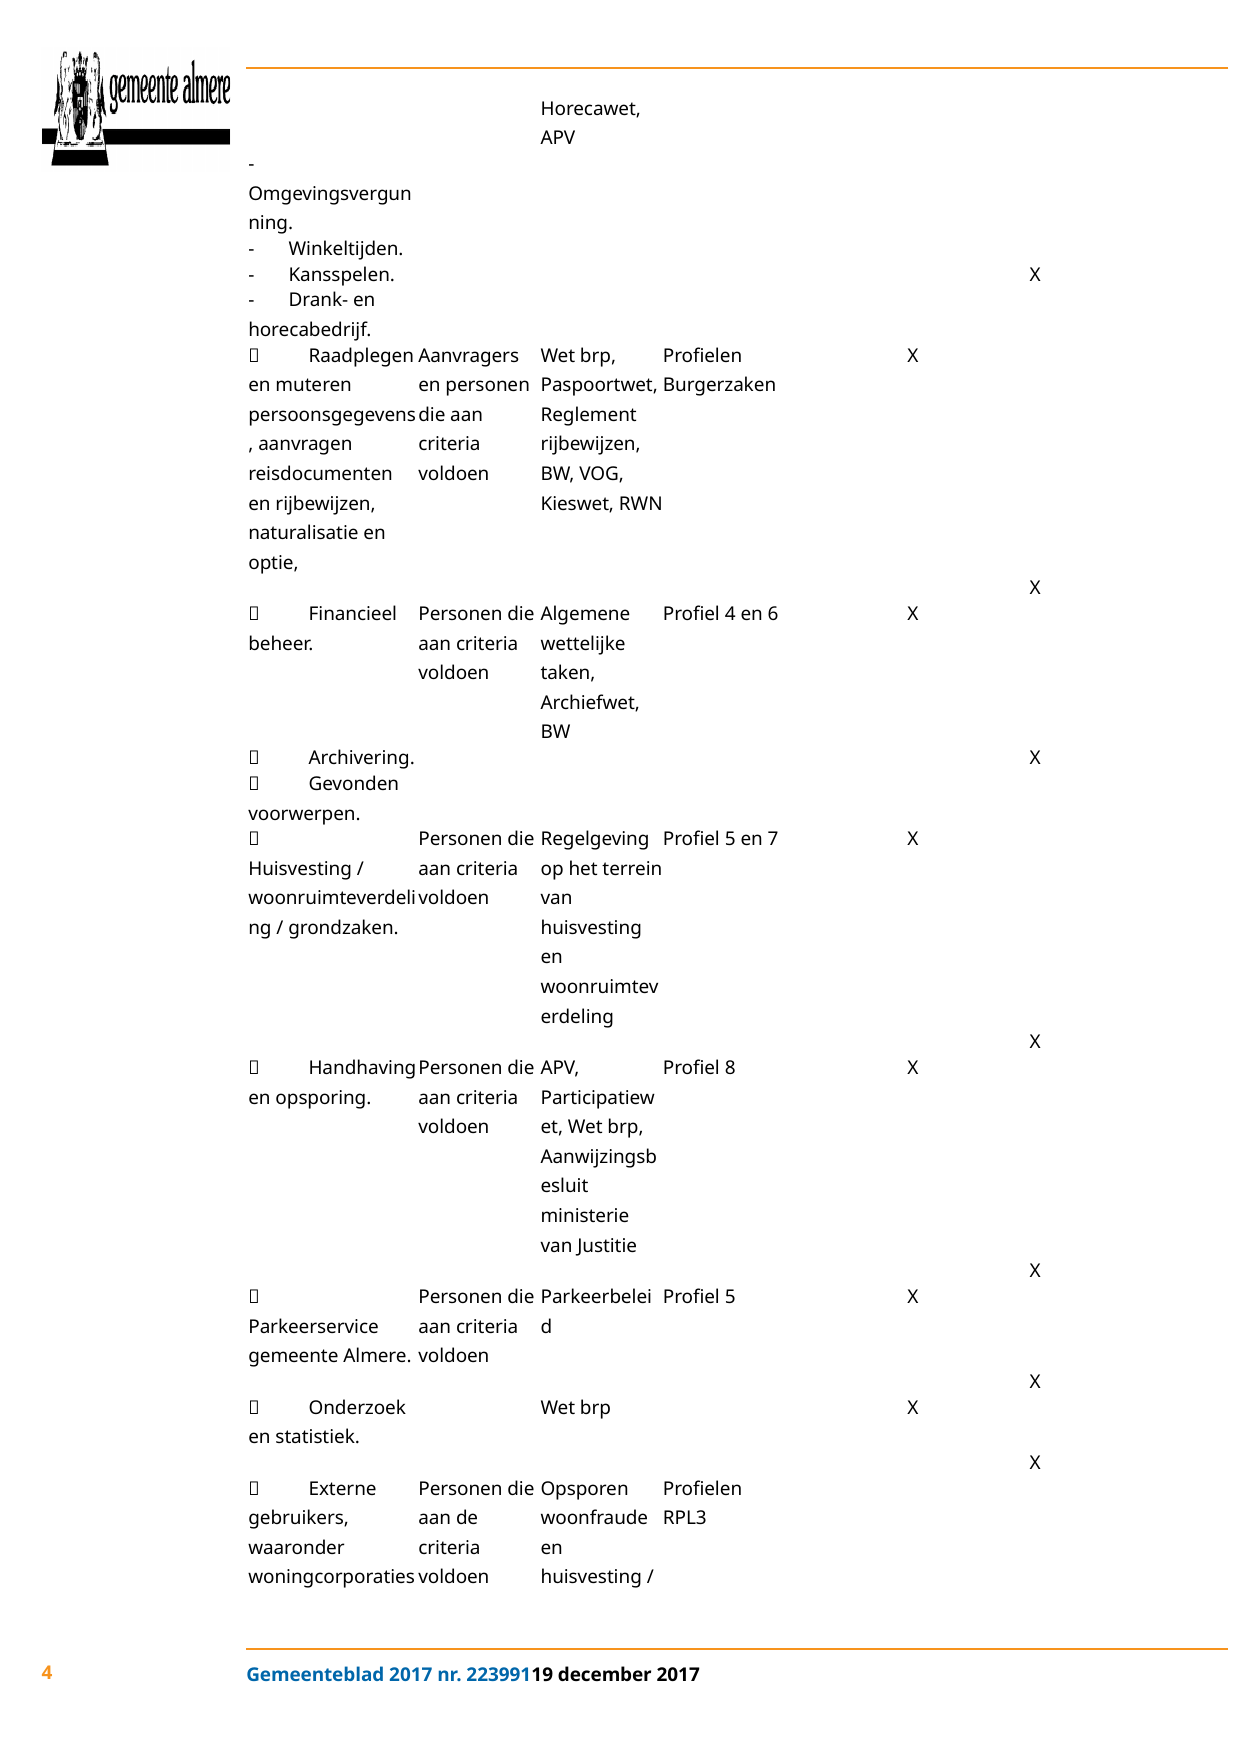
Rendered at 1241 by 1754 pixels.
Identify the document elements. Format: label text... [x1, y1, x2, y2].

table_cell [785, 575, 907, 600]
table_cell [540, 1368, 663, 1394]
table_cell Profiel 5 en 7 [663, 825, 785, 1029]
table_cell [540, 575, 663, 600]
table_cell APV, Participatiewet, Wet brp, Aanwijzingsbesluit ministerie van Justitie [540, 1054, 663, 1258]
table_cell  Onderzoek en statistiek. [248, 1394, 418, 1449]
table_cell [785, 600, 907, 744]
table_cell [663, 95, 785, 150]
table_cell [663, 261, 785, 286]
table_cell X [907, 1394, 1029, 1449]
table_cell [248, 1029, 418, 1054]
table_cell [663, 744, 785, 770]
table_cell [663, 575, 785, 600]
table_cell Aanvragers en personen die aan criteria voldoen [418, 342, 540, 574]
table_cell X [1029, 1368, 1152, 1394]
table_cell  Parkeerservice gemeente Almere. [248, 1283, 418, 1368]
table_cell X [1029, 744, 1152, 770]
table_cell  Archivering. [248, 744, 418, 770]
table_cell [663, 1368, 785, 1394]
table_cell Profiel 5 [663, 1283, 785, 1368]
table_cell [663, 770, 785, 825]
table_cell [785, 95, 907, 150]
table_cell [785, 261, 907, 286]
table_cell [907, 744, 1029, 770]
table_cell [785, 1054, 907, 1258]
table_cell [418, 1029, 540, 1054]
table_cell X [907, 1283, 1029, 1368]
table_cell X [1029, 261, 1152, 286]
table_cell [907, 770, 1029, 825]
table_cell [785, 1475, 907, 1589]
table_cell [1029, 1475, 1152, 1589]
table_cell [248, 1449, 418, 1475]
table_cell X [1029, 575, 1152, 600]
table_cell - Winkeltijden. [248, 235, 418, 261]
table_cell [1029, 600, 1152, 744]
table_cell Personen die aan de criteria voldoen [418, 1475, 540, 1589]
table_cell [540, 235, 663, 261]
table_cell [785, 1368, 907, 1394]
table_cell [1029, 1283, 1152, 1368]
table_cell [1029, 286, 1152, 342]
table_cell [785, 150, 907, 235]
table_cell X [907, 825, 1029, 1029]
table_cell [785, 1394, 907, 1449]
table_cell [418, 235, 540, 261]
table_cell [785, 286, 907, 342]
table_cell [418, 1449, 540, 1475]
table_cell [785, 1258, 907, 1283]
table_cell [540, 770, 663, 825]
table_cell  Huisvesting / woonruimteverdeling / grondzaken. [248, 825, 418, 1029]
table_cell [418, 1368, 540, 1394]
table_cell [907, 286, 1029, 342]
picture [41, 47, 231, 172]
table_cell Personen die aan criteria voldoen [418, 1283, 540, 1368]
table_cell [663, 1029, 785, 1054]
table_cell X [907, 1054, 1029, 1258]
table_cell Horecawet, APV [540, 95, 663, 150]
table_cell [663, 1258, 785, 1283]
table_cell Wet brp [540, 1394, 663, 1449]
table_cell [785, 342, 907, 574]
table_cell [418, 261, 540, 286]
table_cell  Externe gebruikers, waaronder woningcorporaties [248, 1475, 418, 1589]
table_cell [540, 1449, 663, 1475]
table_cell [907, 1368, 1029, 1394]
table_cell [1029, 95, 1152, 150]
table_cell X [1029, 1029, 1152, 1054]
table_cell Algemene wettelijke taken, Archiefwet, BW [540, 600, 663, 744]
table_cell [540, 1029, 663, 1054]
table_cell [540, 261, 663, 286]
table_cell [663, 150, 785, 235]
table_cell [418, 744, 540, 770]
table_cell [418, 575, 540, 600]
table_cell [418, 286, 540, 342]
table_cell [907, 575, 1029, 600]
table_cell [1029, 150, 1152, 235]
table_cell [663, 286, 785, 342]
table_cell - Omgevingsvergunning. [248, 150, 418, 235]
table_cell X [907, 600, 1029, 744]
table_cell [540, 1258, 663, 1283]
table_cell [663, 1449, 785, 1475]
table_cell Wet brp, Paspoortwet, Reglement rijbewijzen, BW, VOG, Kieswet, RWN [540, 342, 663, 574]
table_cell [663, 235, 785, 261]
table_cell [907, 1258, 1029, 1283]
table_cell [418, 1258, 540, 1283]
table_cell Parkeerbeleid [540, 1283, 663, 1368]
table_cell [1029, 235, 1152, 261]
table_cell [540, 150, 663, 235]
table_cell [418, 1394, 540, 1449]
table_cell Profielen Burgerzaken [663, 342, 785, 574]
table_cell [663, 1394, 785, 1449]
table_cell [1029, 770, 1152, 825]
table_cell [785, 825, 907, 1029]
table_cell [785, 1449, 907, 1475]
table_cell [418, 95, 540, 150]
table_cell Personen die aan criteria voldoen [418, 600, 540, 744]
table_cell [1029, 1054, 1152, 1258]
table_cell [907, 1449, 1029, 1475]
table_cell Personen die aan criteria voldoen [418, 1054, 540, 1258]
table_cell [248, 1368, 418, 1394]
table_cell [418, 770, 540, 825]
table_cell [1029, 1394, 1152, 1449]
table_cell [540, 286, 663, 342]
table_cell [1029, 342, 1152, 574]
table_cell [907, 1029, 1029, 1054]
table_cell Profiel 4 en 6 [663, 600, 785, 744]
table_cell [248, 1258, 418, 1283]
table_cell [907, 95, 1029, 150]
table_cell - Kansspelen. [248, 261, 418, 286]
table_cell [785, 1283, 907, 1368]
table_cell [785, 235, 907, 261]
table_cell [907, 150, 1029, 235]
table_cell [540, 744, 663, 770]
table_cell Personen die aan criteria voldoen [418, 825, 540, 1029]
table_cell Profiel 8 [663, 1054, 785, 1258]
table_cell [418, 150, 540, 235]
table_cell [1029, 825, 1152, 1029]
table_cell  Financieel beheer. [248, 600, 418, 744]
table_cell X [907, 342, 1029, 574]
table_cell [785, 1029, 907, 1054]
table_cell  Handhaving en opsporing. [248, 1054, 418, 1258]
table_cell [248, 95, 418, 150]
table_cell X [1029, 1449, 1152, 1475]
table_cell [785, 770, 907, 825]
table_cell Opsporen woonfraude en huisvesting / [540, 1475, 663, 1589]
table_cell [785, 744, 907, 770]
table_cell X [1029, 1258, 1152, 1283]
table_cell - Drank- en horecabedrijf. [248, 286, 418, 342]
table_cell [907, 261, 1029, 286]
table_cell [907, 1475, 1029, 1589]
table_cell  Raadplegen en muteren persoonsgegevens, aanvragen reisdocumenten en rijbewijzen, naturalisatie en optie, [248, 342, 418, 574]
table_cell Profielen RPL3 [663, 1475, 785, 1589]
table_cell [907, 235, 1029, 261]
table_cell Regelgeving op het terrein van huisvesting en woonruimteverdeling [540, 825, 663, 1029]
table_cell [248, 575, 418, 600]
table_cell  Gevonden voorwerpen. [248, 770, 418, 825]
